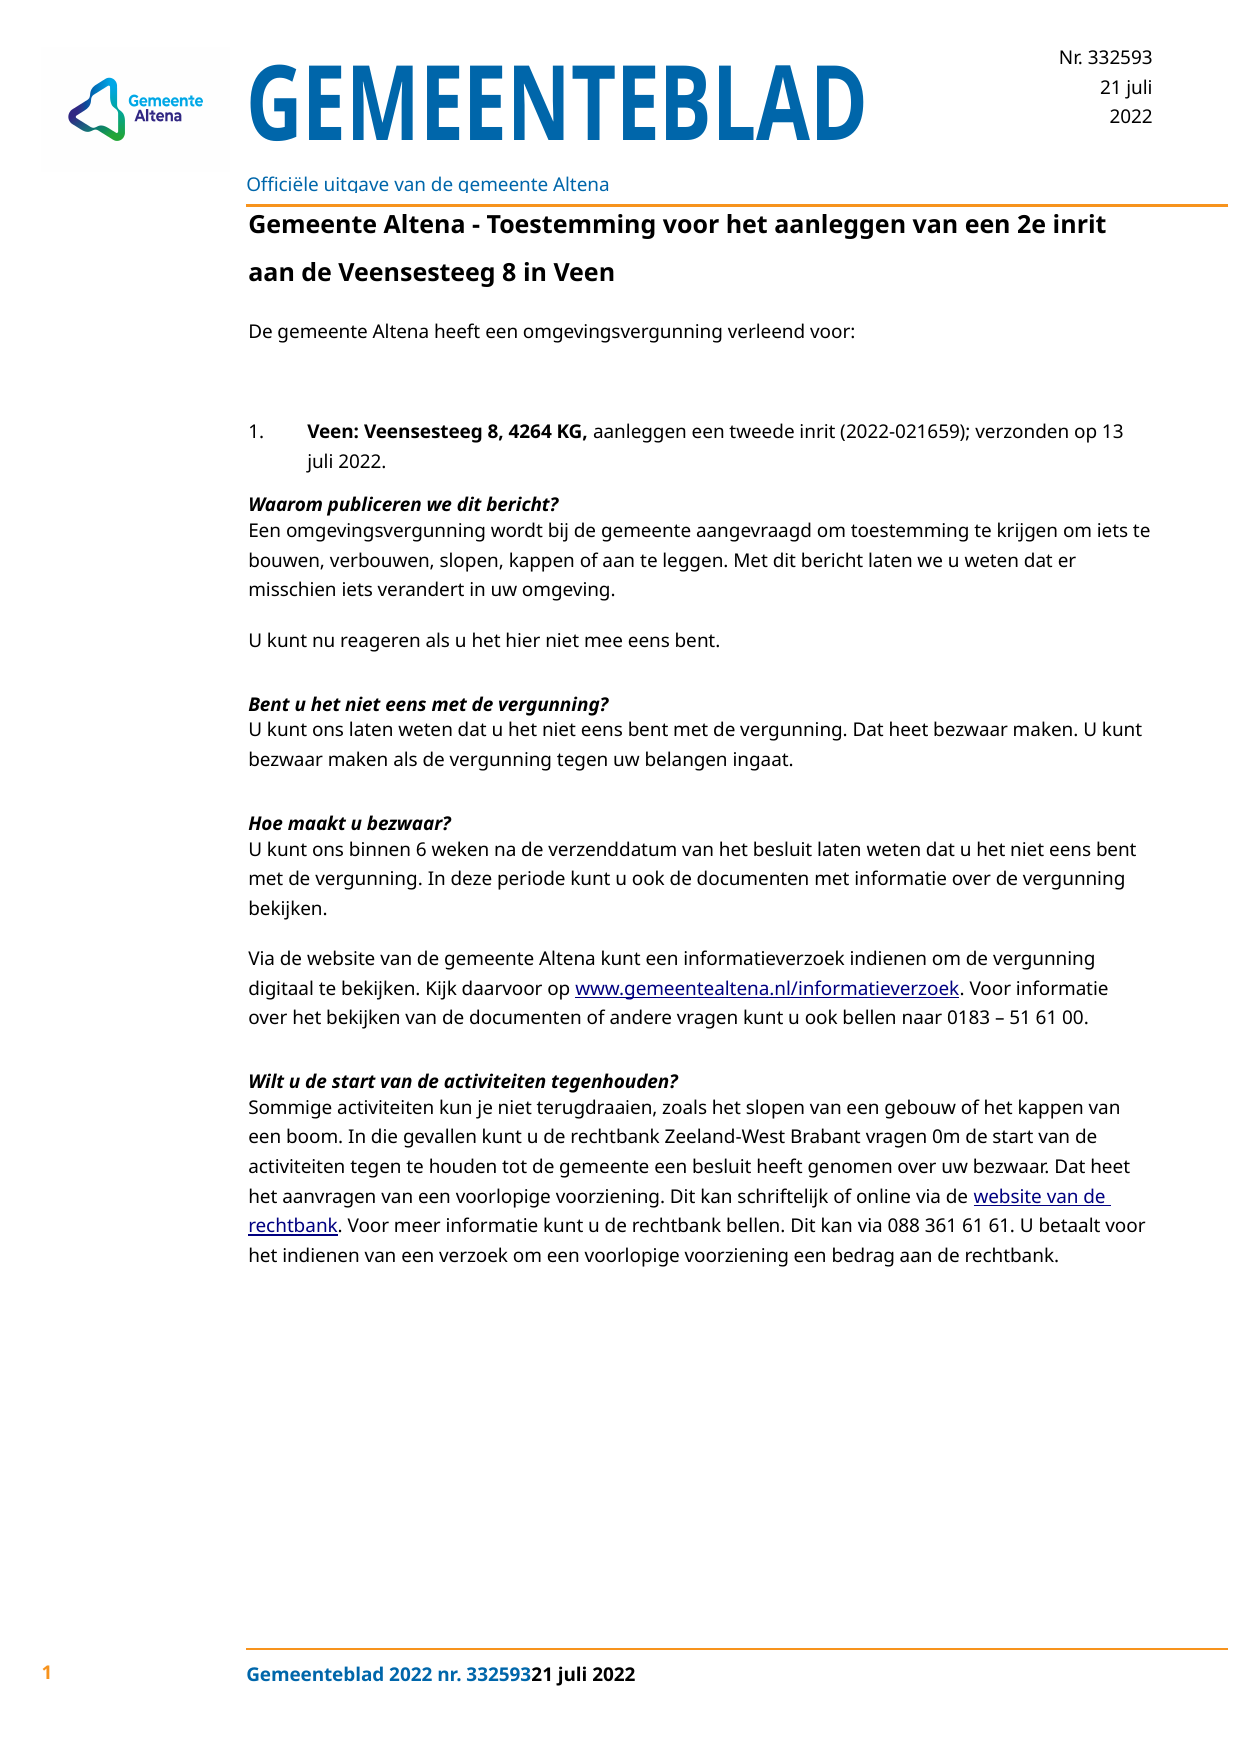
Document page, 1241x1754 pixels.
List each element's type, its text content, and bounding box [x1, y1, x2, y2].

list Veen: Veensesteeg 8, 4264 KG, aanleggen een tweede inrit (2022-021659); verzonden op 13 juli 2022. [248, 419, 1152, 474]
text De gemeente Altena heeft een omgevingsvergunning verleend voor: [248, 318, 1152, 344]
text Sommige activiteiten kun je niet terugdraaien, zoals het slopen van een gebouw of het kappen van een boom. In die gevallen kunt u de rechtbank Zeeland-West Brabant vragen 0m de start van de activiteiten tegen te houden tot de gemeente een besluit heeft genomen over uw bezwaar. Dat heet het aanvragen van een voorlopige voorziening. Dit kan schriftelijk of online via de website van de rechtbank. Voor meer informatie kunt u de rechtbank bellen. Dit kan via 088 361 61 61. U betaalt voor het indienen van een verzoek om een voorlopige voorziening een bedrag aan de rechtbank. [248, 1094, 1152, 1268]
text U kunt nu reageren als u het hier niet mee eens bent. [248, 627, 1152, 652]
text Bent u het niet eens met de vergunning? [248, 691, 1152, 716]
picture [41, 47, 231, 172]
text Gemeente Altena - Toestemming voor het aanleggen van een 2e inrit aan de Veensesteeg 8 in Veen [248, 207, 1152, 288]
text Wilt u de start van de activiteiten tegenhouden? [248, 1068, 1152, 1094]
text U kunt ons laten weten dat u het niet eens bent met de vergunning. Dat heet bezwaar maken. U kunt bezwaar maken als de vergunning tegen uw belangen ingaat. [248, 716, 1152, 772]
text Hoe maakt u bezwaar? [248, 810, 1152, 836]
text Waarom publiceren we dit bericht? [248, 491, 1152, 517]
text U kunt ons binnen 6 weken na de verzenddatum van het besluit laten weten dat u het niet eens bent met de vergunning. In deze periode kunt u ook de documenten met informatie over de vergunning bekijken. [248, 836, 1152, 921]
text Via de website van de gemeente Altena kunt een informatieverzoek indienen om de vergunning digitaal te bekijken. Kijk daarvoor op www.gemeentealtena.nl/informatieverzoek. Voor informatie over het bekijken van de documenten of andere vragen kunt u ook bellen naar 0183 – 51 61 00. [248, 945, 1152, 1030]
text Een omgevingsvergunning wordt bij de gemeente aangevraagd om toestemming te krijgen om iets te bouwen, verbouwen, slopen, kappen of aan te leggen. Met dit bericht laten we u weten dat er misschien iets verandert in uw omgeving. [248, 517, 1152, 602]
